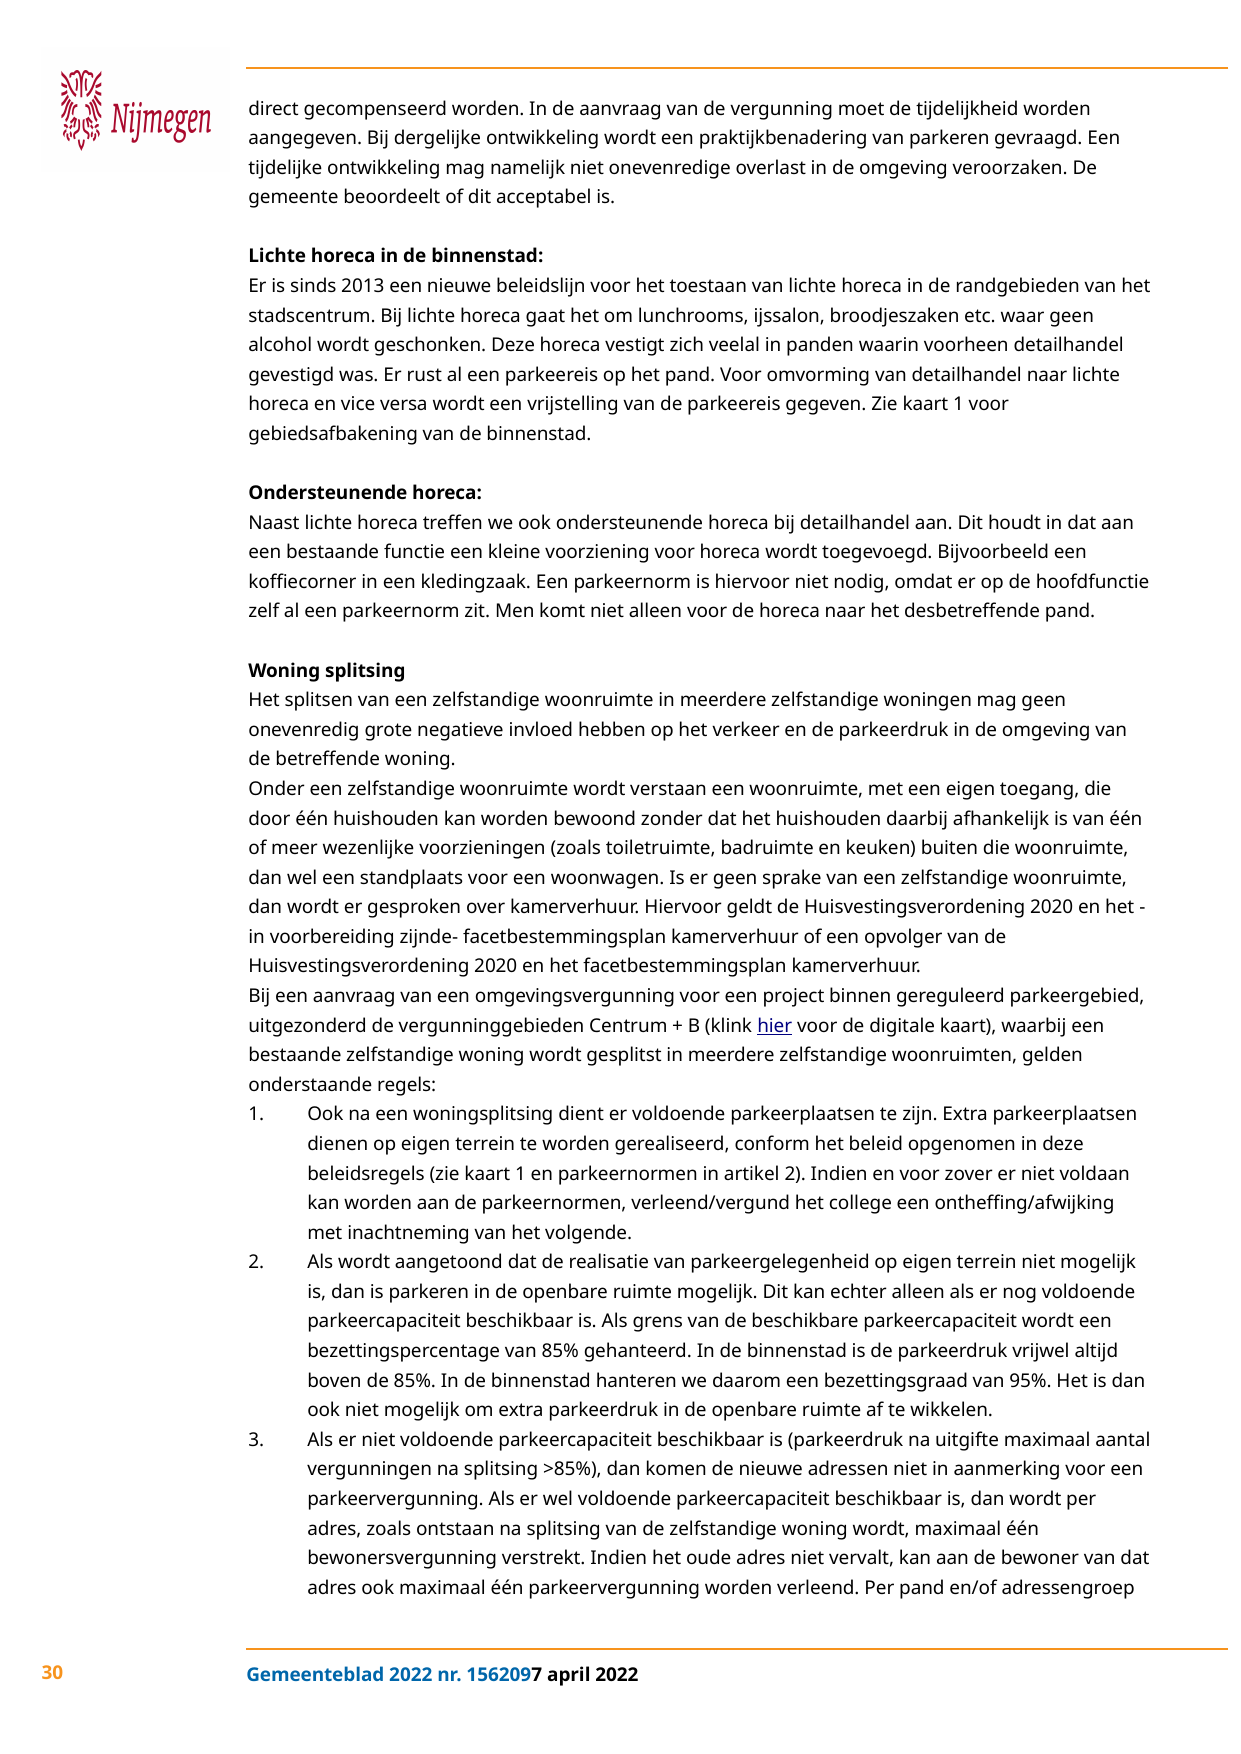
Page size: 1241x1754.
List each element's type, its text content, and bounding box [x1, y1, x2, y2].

text Bij een aanvraag van een omgevingsvergunning voor een project binnen gereguleerd parkeergebied, uitgezonderd de vergunninggebieden Centrum + B (klink hier voor de digitale kaart), waarbij een bestaande zelfstandige woning wordt gesplitst in meerdere zelfstandige woonruimten, gelden onderstaande regels: [248, 982, 1152, 1097]
text direct gecompenseerd worden. In de aanvraag van de vergunning moet de tijdelijkheid worden aangegeven. Bij dergelijke ontwikkeling wordt een praktijkbenadering van parkeren gevraagd. Een tijdelijke ontwikkeling mag namelijk niet onevenredige overlast in de omgeving veroorzaken. De gemeente beoordeelt of dit acceptabel is. [248, 95, 1152, 209]
text Naast lichte horeca treffen we ook ondersteunende horeca bij detailhandel aan. Dit houdt in dat aan een bestaande functie een kleine voorziening voor horeca wordt toegevoegd. Bijvoorbeeld een koffiecorner in een kledingzaak. Een parkeernorm is hiervoor niet nodig, omdat er op de hoofdfunctie zelf al een parkeernorm zit. Men komt niet alleen voor de horeca naar het desbetreffende pand. [248, 509, 1152, 623]
text Het splitsen van een zelfstandige woonruimte in meerdere zelfstandige woningen mag geen onevenredig grote negatieve invloed hebben op het verkeer en de parkeerdruk in de omgeving van de betreffende woning. [248, 686, 1152, 771]
picture [41, 47, 231, 172]
list Als er niet voldoende parkeercapaciteit beschikbaar is (parkeerdruk na uitgifte maximaal aantal vergunningen na splitsing >85%), dan komen de nieuwe adressen niet in aanmerking voor een parkeervergunning. Als er wel voldoende parkeercapaciteit beschikbaar is, dan wordt per adres, zoals ontstaan na splitsing van de zelfstandige woning wordt, maximaal één bewonersvergunning verstrekt. Indien het oude adres niet vervalt, kan aan de bewoner van dat adres ook maximaal één parkeervergunning worden verleend. Per pand en/of adressengroep [248, 1426, 1152, 1600]
text Ondersteunende horeca: [248, 479, 1152, 505]
text Er is sinds 2013 een nieuwe beleidslijn voor het toestaan van lichte horeca in de randgebieden van het stadscentrum. Bij lichte horeca gaat het om lunchrooms, ijssalon, broodjeszaken etc. waar geen alcohol wordt geschonken. Deze horeca vestigt zich veelal in panden waarin voorheen detailhandel gevestigd was. Er rust al een parkeereis op het pand. Voor omvorming van detailhandel naar lichte horeca en vice versa wordt een vrijstelling van de parkeereis gegeven. Zie kaart 1 voor gebiedsafbakening van de binnenstad. [248, 272, 1152, 446]
list Ook na een woningsplitsing dient er voldoende parkeerplaatsen te zijn. Extra parkeerplaatsen dienen op eigen terrein te worden gerealiseerd, conform het beleid opgenomen in deze beleidsregels (zie kaart 1 en parkeernormen in artikel 2). Indien en voor zover er niet voldaan kan worden aan de parkeernormen, verleend/vergund het college een ontheffing/afwijking met inachtneming van het volgende. [248, 1101, 1152, 1245]
list Als wordt aangetoond dat de realisatie van parkeergelegenheid op eigen terrein niet mogelijk is, dan is parkeren in de openbare ruimte mogelijk. Dit kan echter alleen als er nog voldoende parkeercapaciteit beschikbaar is. Als grens van de beschikbare parkeercapaciteit wordt een bezettingspercentage van 85% gehanteerd. In de binnenstad is de parkeerdruk vrijwel altijd boven de 85%. In de binnenstad hanteren we daarom een bezettingsgraad van 95%. Het is dan ook niet mogelijk om extra parkeerdruk in de openbare ruimte af te wikkelen. [248, 1248, 1152, 1422]
text Woning splitsing [248, 657, 1152, 683]
text Onder een zelfstandige woonruimte wordt verstaan een woonruimte, met een eigen toegang, die door één huishouden kan worden bewoond zonder dat het huishouden daarbij afhankelijk is van één of meer wezenlijke voorzieningen (zoals toiletruimte, badruimte en keuken) buiten die woonruimte, dan wel een standplaats voor een woonwagen. Is er geen sprake van een zelfstandige woonruimte, dan wordt er gesproken over kamerverhuur. Hiervoor geldt de Huisvestingsverordening 2020 en het -in voorbereiding zijnde- facetbestemmingsplan kamerverhuur of een opvolger van de Huisvestingsverordening 2020 en het facetbestemmingsplan kamerverhuur. [248, 775, 1152, 978]
text Lichte horeca in de binnenstad: [248, 243, 1152, 268]
